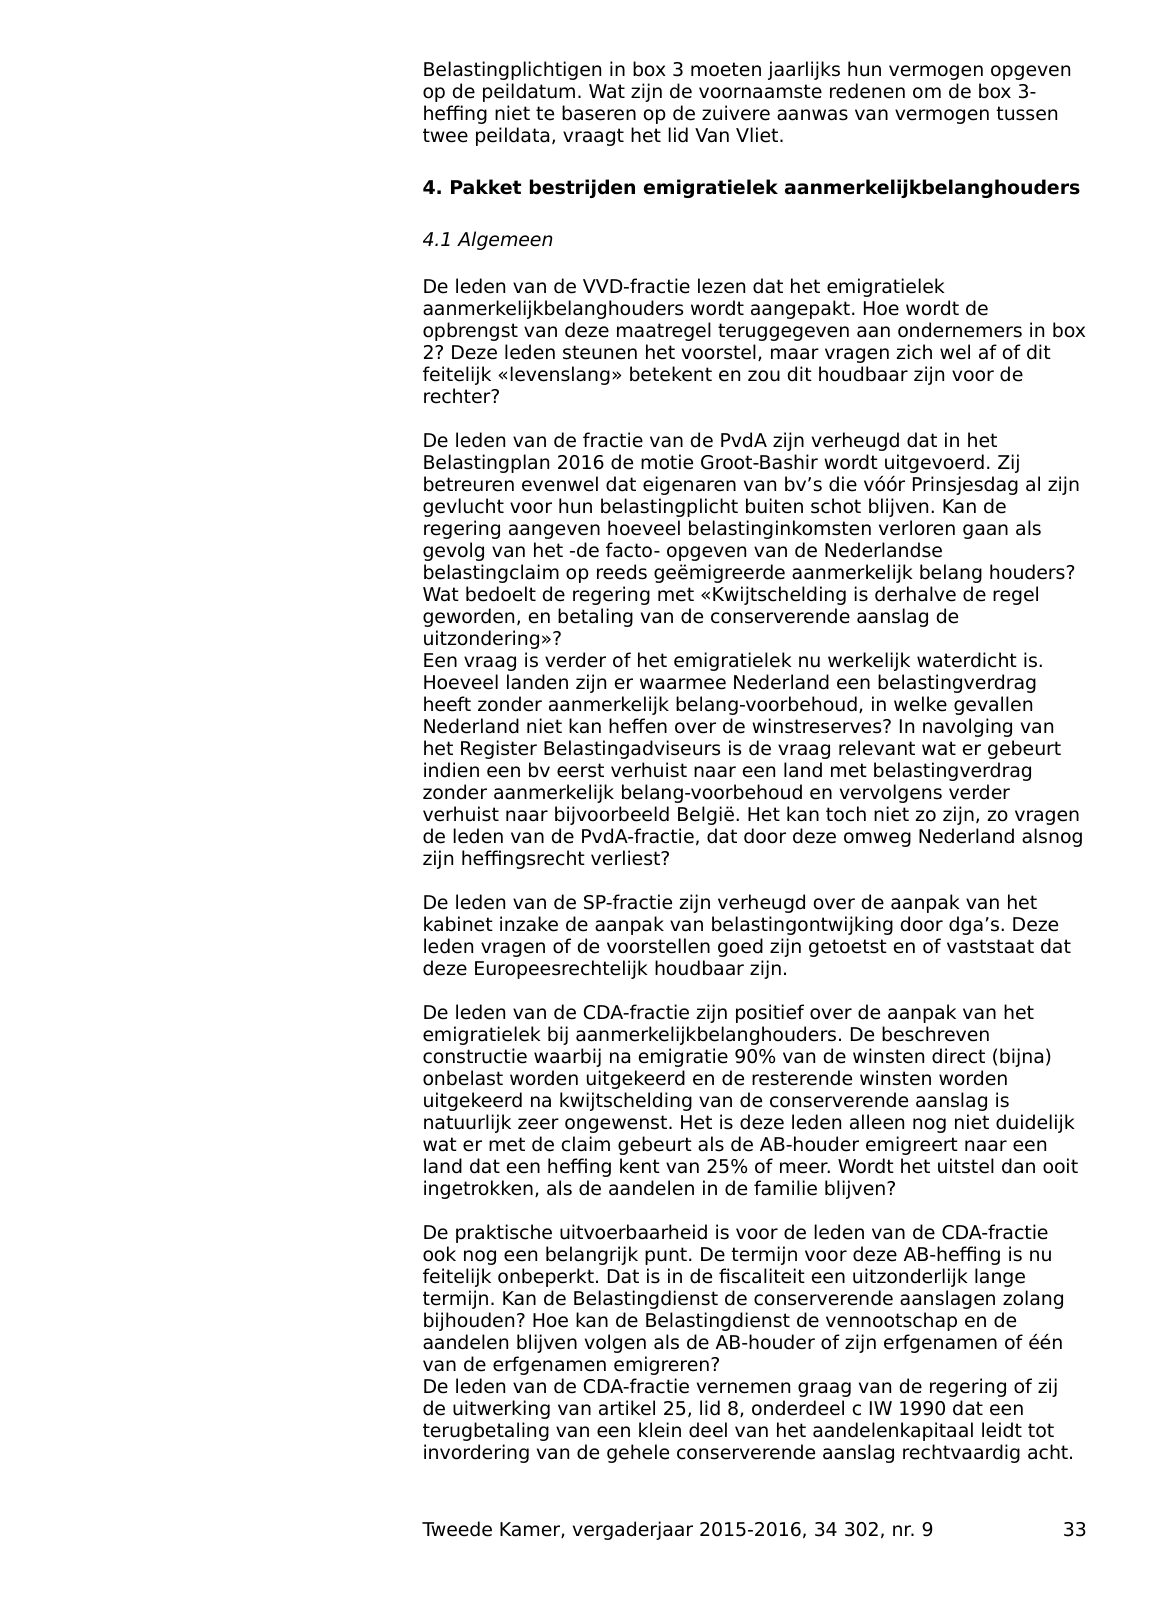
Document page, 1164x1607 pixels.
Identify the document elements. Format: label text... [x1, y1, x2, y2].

text De praktische uitvoerbaarheid is voor de leden van de CDA-fractie ook nog een belangrijk punt. De termijn voor deze AB-heffing is nu feitelijk onbeperkt. Dat is in de fiscaliteit een uitzonderlijk lange termijn. Kan de Belastingdienst de conserverende aanslagen zolang bijhouden? Hoe kan de Belastingdienst de vennootschap en de aandelen blijven volgen als de AB-houder of zijn erfgenamen of één van de erfgenamen emigreren? [422, 1222, 1087, 1376]
subtitle 4.1 Algemeen [422, 229, 1087, 251]
text De leden van de CDA-fractie zijn positief over de aanpak van het emigratielek bij aanmerkelijkbelanghouders. De beschreven constructie waarbij na emigratie 90% van de winsten direct (bijna) onbelast worden uitgekeerd en de resterende winsten worden uitgekeerd na kwijtschelding van de conserverende aanslag is natuurlijk zeer ongewenst. Het is deze leden alleen nog niet duidelijk wat er met de claim gebeurt als de AB-houder emigreert naar een land dat een heffing kent van 25% of meer. Wordt het uitstel dan ooit ingetrokken, als de aandelen in de familie blijven? [422, 1002, 1087, 1200]
text De leden van de SP-fractie zijn verheugd over de aanpak van het kabinet inzake de aanpak van belastingontwijking door dga’s. Deze leden vragen of de voorstellen goed zijn getoetst en of vaststaat dat deze Europeesrechtelijk houdbaar zijn. [422, 892, 1087, 980]
subtitle 4. Pakket bestrijden emigratielek aanmerkelijkbelanghouders [422, 177, 1087, 199]
text Een vraag is verder of het emigratielek nu werkelijk waterdicht is. Hoeveel landen zijn er waarmee Nederland een belastingverdrag heeft zonder aanmerkelijk belang-voorbehoud, in welke gevallen Nederland niet kan heffen over de winstreserves? In navolging van het Register Belastingadviseurs is de vraag relevant wat er gebeurt indien een bv eerst verhuist naar een land met belastingverdrag zonder aanmerkelijk belang-voorbehoud en vervolgens verder verhuist naar bijvoorbeeld België. Het kan toch niet zo zijn, zo vragen de leden van de PvdA-fractie, dat door deze omweg Nederland alsnog zijn heffingsrecht verliest? [422, 650, 1087, 869]
text De leden van de CDA-fractie vernemen graag van de regering of zij de uitwerking van artikel 25, lid 8, onderdeel c IW 1990 dat een terugbetaling van een klein deel van het aandelenkapitaal leidt tot invordering van de gehele conserverende aanslag rechtvaardig acht. [422, 1376, 1087, 1464]
text De leden van de fractie van de PvdA zijn verheugd dat in het Belastingplan 2016 de motie Groot-Bashir wordt uitgevoerd. Zij betreuren evenwel dat eigenaren van bv’s die vóór Prinsjesdag al zijn gevlucht voor hun belastingplicht buiten schot blijven. Kan de regering aangeven hoeveel belastinginkomsten verloren gaan als gevolg van het -de facto- opgeven van de Nederlandse belastingclaim op reeds geëmigreerde aanmerkelijk belang houders? Wat bedoelt de regering met «Kwijtschelding is derhalve de regel geworden, en betaling van de conserverende aanslag de uitzondering»? [422, 430, 1087, 650]
text De leden van de VVD-fractie lezen dat het emigratielek aanmerkelijkbelanghouders wordt aangepakt. Hoe wordt de opbrengst van deze maatregel teruggegeven aan ondernemers in box 2? Deze leden steunen het voorstel, maar vragen zich wel af of dit feitelijk «levenslang» betekent en zou dit houdbaar zijn voor de rechter? [422, 276, 1087, 408]
text Belastingplichtigen in box 3 moeten jaarlijks hun vermogen opgeven op de peildatum. Wat zijn de voornaamste redenen om de box 3-heffing niet te baseren op de zuivere aanwas van vermogen tussen twee peildata, vraagt het lid Van Vliet. [422, 59, 1087, 147]
